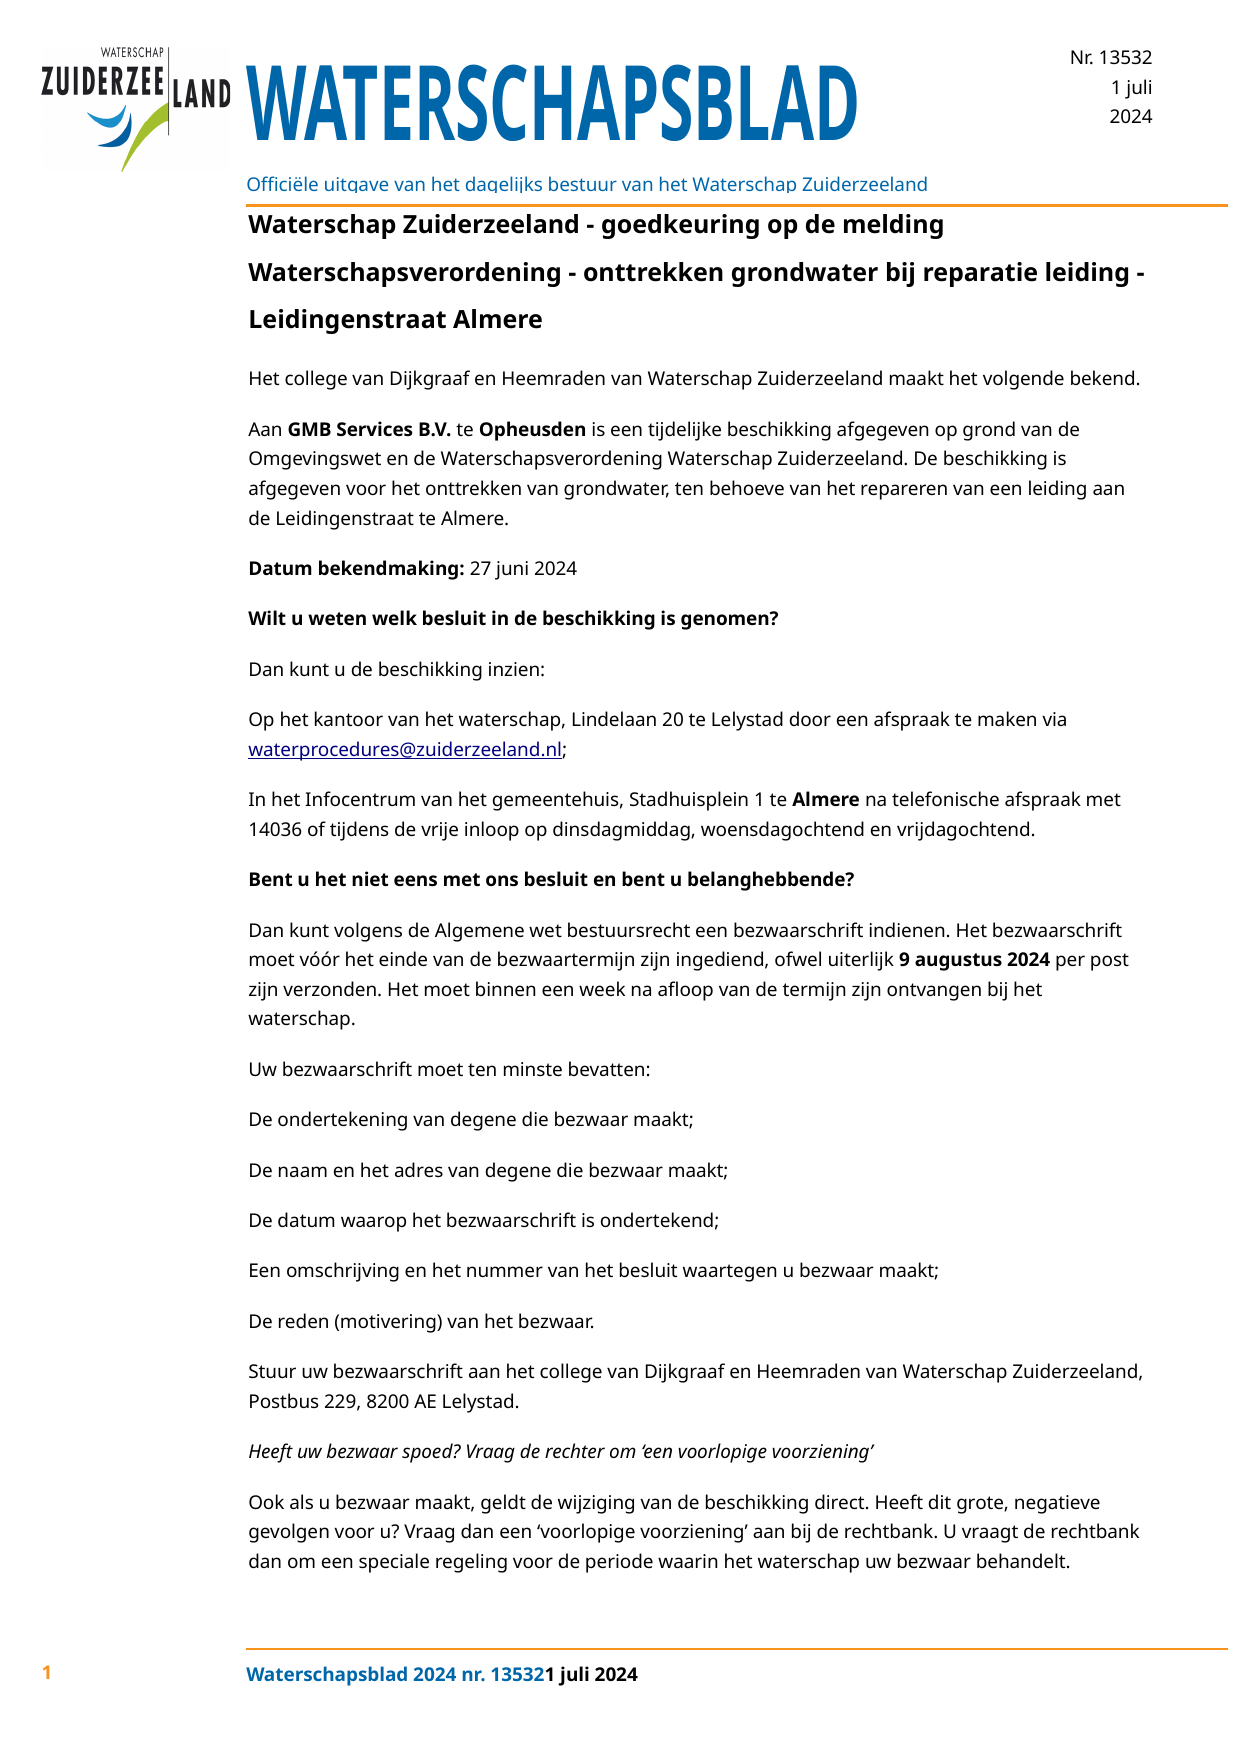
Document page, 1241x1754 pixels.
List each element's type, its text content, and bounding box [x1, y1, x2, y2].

text Wilt u weten welk besluit in de beschikking is genomen? [248, 606, 1152, 631]
text Uw bezwaarschrift moet ten minste bevatten: [248, 1056, 1152, 1082]
text Bent u het niet eens met ons besluit en bent u belanghebbende? [248, 866, 1152, 892]
text Het college van Dijkgraaf en Heemraden van Waterschap Zuiderzeeland maakt het volgende bekend. [248, 366, 1152, 391]
text Waterschap Zuiderzeeland - goedkeuring op de melding Waterschapsverordening - onttrekken grondwater bij reparatie leiding - Leidingenstraat Almere [248, 207, 1152, 336]
text Op het kantoor van het waterschap, Lindelaan 20 te Lelystad door een afspraak te maken via waterprocedures@zuiderzeeland.nl; [248, 706, 1152, 762]
text Heeft uw bezwaar spoed? Vraag de rechter om ‘een voorlopige voorziening’ [248, 1438, 1152, 1464]
text De reden (motivering) van het bezwaar. [248, 1308, 1152, 1334]
text De naam en het adres van degene die bezwaar maakt; [248, 1157, 1152, 1182]
text Een omschrijving en het nummer van het besluit waartegen u bezwaar maakt; [248, 1258, 1152, 1283]
text Dan kunt u de beschikking inzien: [248, 656, 1152, 682]
text Datum bekendmaking: 27 juni 2024 [248, 555, 1152, 581]
text In het Infocentrum van het gemeentehuis, Stadhuisplein 1 te Almere na telefonische afspraak met 14036 of tijdens de vrije inloop op dinsdagmiddag, woensdagochtend en vrijdagochtend. [248, 786, 1152, 842]
text Stuur uw bezwaarschrift aan het college van Dijkgraaf en Heemraden van Waterschap Zuiderzeeland, Postbus 229, 8200 AE Lelystad. [248, 1358, 1152, 1414]
text Aan GMB Services B.V. te Opheusden is een tijdelijke beschikking afgegeven op grond van de Omgevingswet en de Waterschapsverordening Waterschap Zuiderzeeland. De beschikking is afgegeven voor het onttrekken van grondwater, ten behoeve van het repareren van een leiding aan de Leidingenstraat te Almere. [248, 416, 1152, 530]
text Dan kunt volgens de Algemene wet bestuursrecht een bezwaarschrift indienen. Het bezwaarschrift moet vóór het einde van de bezwaartermijn zijn ingediend, ofwel uiterlijk 9 augustus 2024 per post zijn verzonden. Het moet binnen een week na afloop van de termijn zijn ontvangen bij het waterschap. [248, 917, 1152, 1031]
picture [41, 47, 231, 172]
text De datum waarop het bezwaarschrift is ondertekend; [248, 1207, 1152, 1233]
text De ondertekening van degene die bezwaar maakt; [248, 1106, 1152, 1132]
text Ook als u bezwaar maakt, geldt de wijziging van de beschikking direct. Heeft dit grote, negatieve gevolgen voor u? Vraag dan een ‘voorlopige voorziening’ aan bij de rechtbank. U vraagt de rechtbank dan om een speciale regeling voor de periode waarin het waterschap uw bezwaar behandelt. [248, 1489, 1152, 1574]
